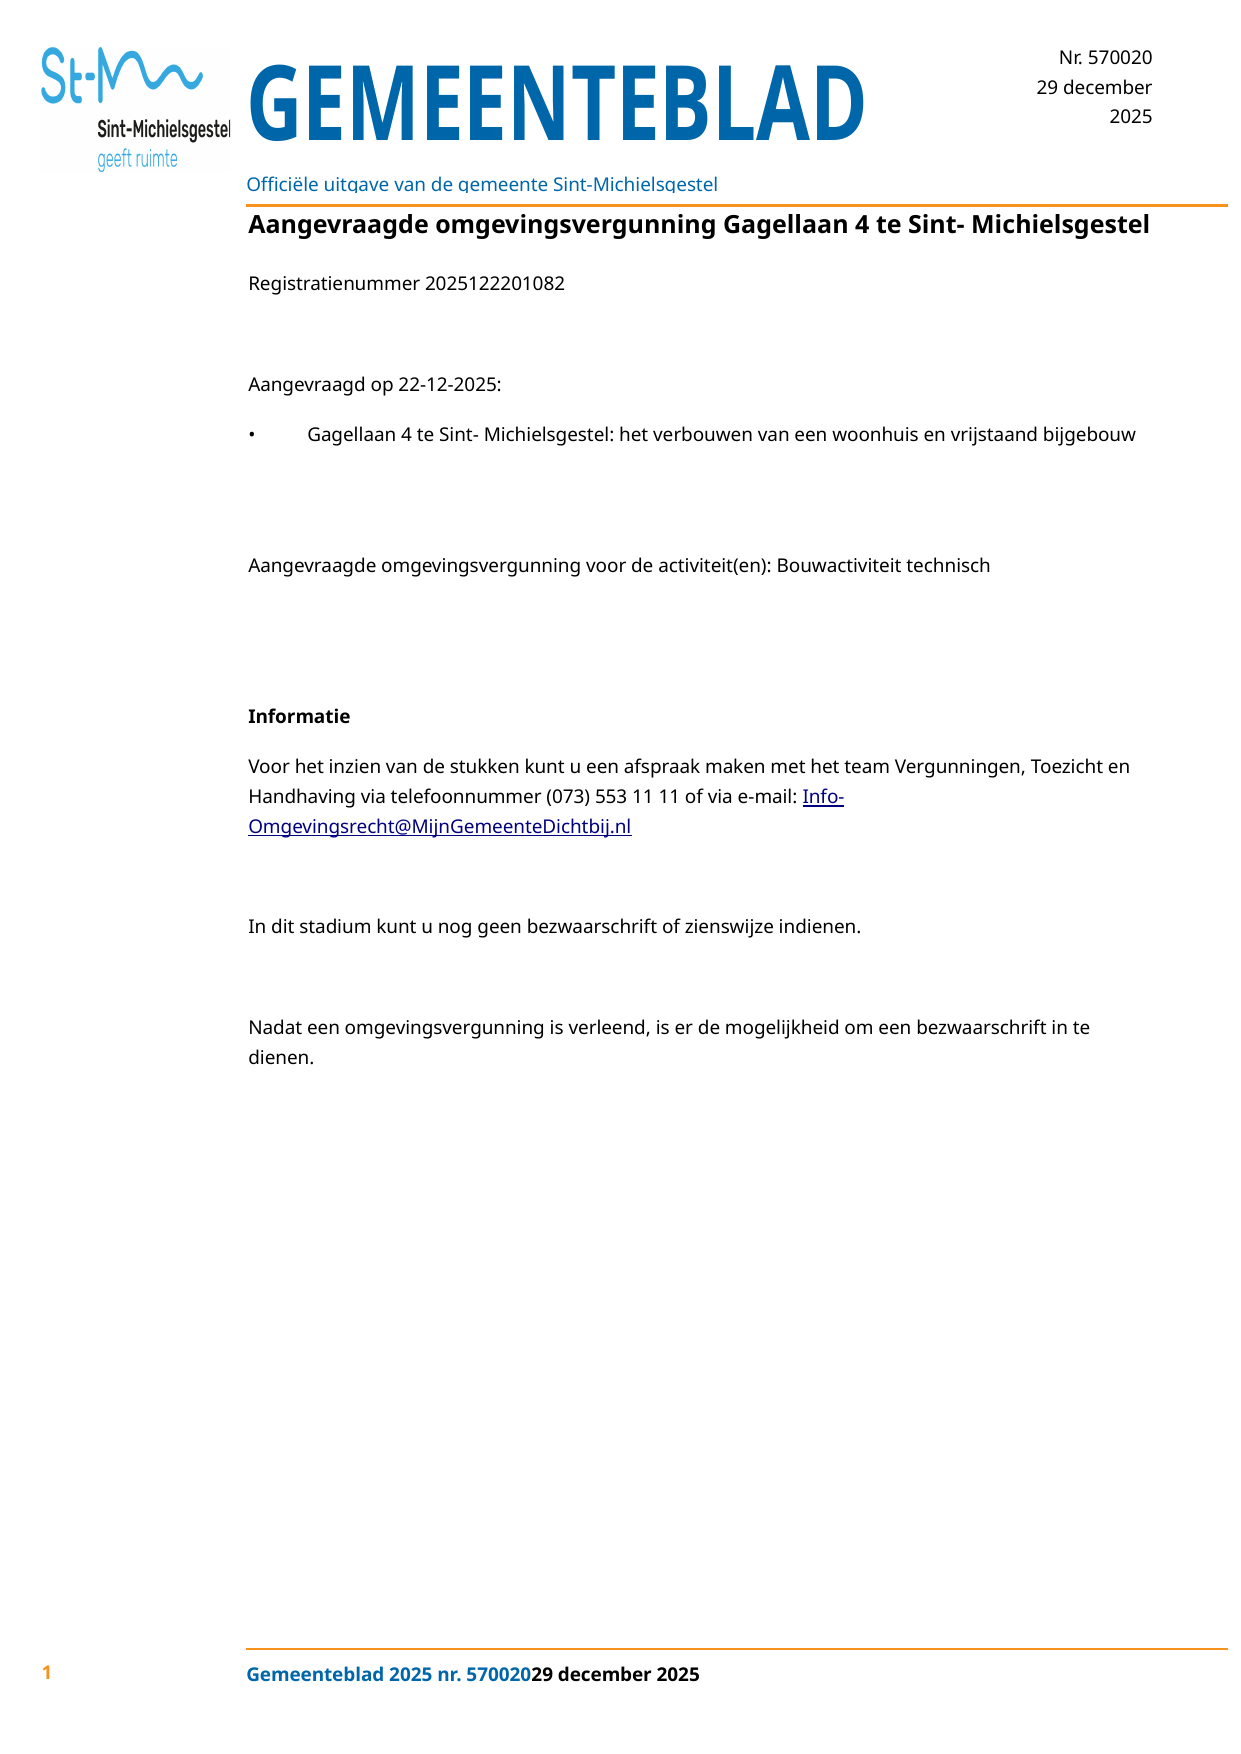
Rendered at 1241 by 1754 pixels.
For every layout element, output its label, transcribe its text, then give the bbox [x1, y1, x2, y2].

text In dit stadium kunt u nog geen bezwaarschrift of zienswijze indienen. [248, 914, 1152, 939]
list Gagellaan 4 te Sint- Michielsgestel: het verbouwen van een woonhuis en vrijstaand bijgebouw [248, 422, 1152, 447]
picture [41, 47, 231, 172]
text Aangevraagde omgevingsvergunning Gagellaan 4 te Sint- Michielsgestel [248, 207, 1152, 241]
text Aangevraagd op 22-12-2025: [248, 371, 1152, 397]
text Nadat een omgevingsvergunning is verleend, is er de mogelijkheid om een bezwaarschrift in te dienen. [248, 1014, 1152, 1070]
text Voor het inzien van de stukken kunt u een afspraak maken met het team Vergunningen, Toezicht en Handhaving via telefoonnummer (073) 553 11 11 of via e-mail: Info-Omgevingsrecht@MijnGemeenteDichtbij.nl [248, 754, 1152, 838]
text Registratienummer 2025122201082 [248, 270, 1152, 296]
text Aangevraagde omgevingsvergunning voor de activiteit(en): Bouwactiviteit technisch [248, 552, 1152, 578]
text Informatie [248, 703, 1152, 729]
